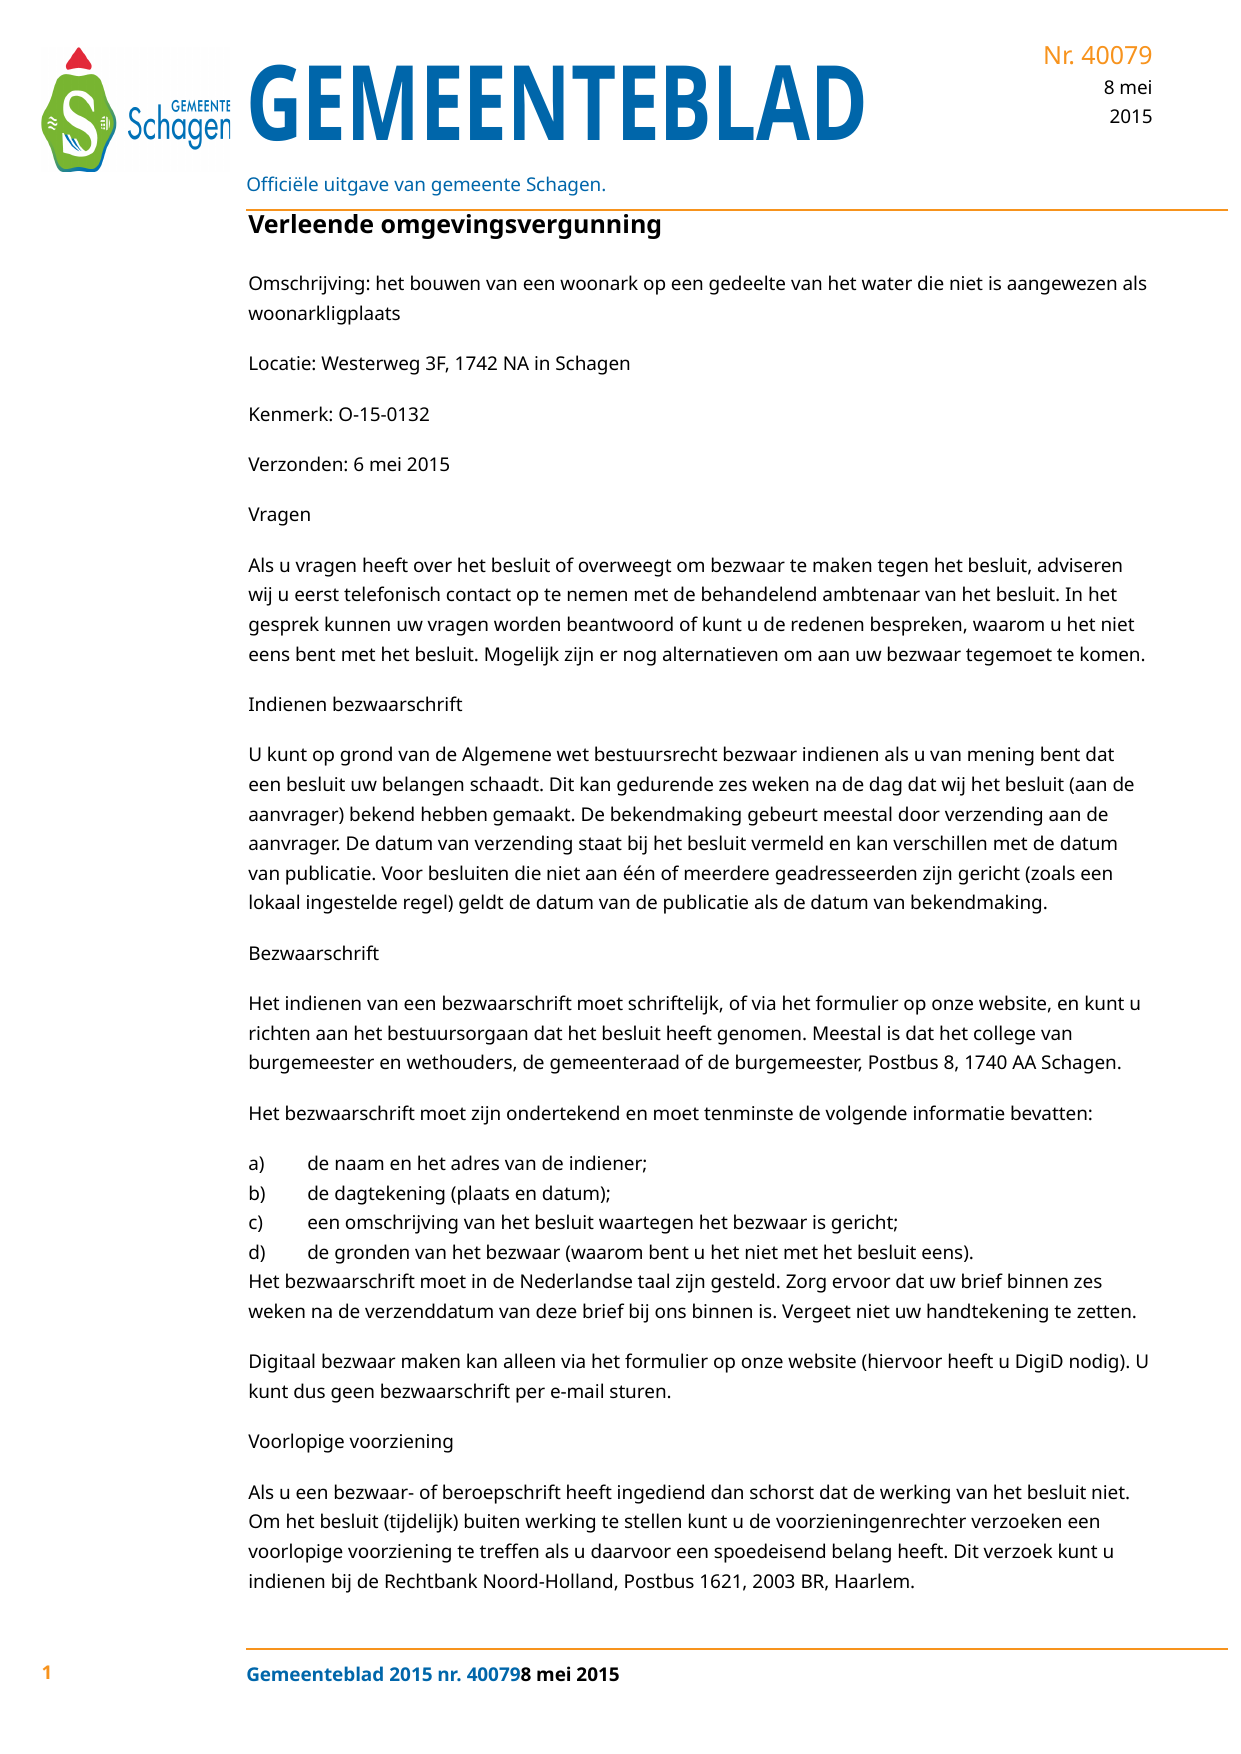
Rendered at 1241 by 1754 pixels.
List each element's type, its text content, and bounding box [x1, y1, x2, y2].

text Locatie: Westerweg 3F, 1742 NA in Schagen [248, 350, 1152, 376]
text Voorlopige voorziening [248, 1429, 1152, 1454]
text Verleende omgevingsvergunning [248, 211, 1152, 241]
text Omschrijving: het bouwen van een woonark op een gedeelte van het water die niet is aangewezen als woonarkligplaats [248, 270, 1152, 326]
text U kunt op grond van de Algemene wet bestuursrecht bezwaar indienen als u van mening bent dat een besluit uw belangen schaadt. Dit kan gedurende zes weken na de dag dat wij het besluit (aan de aanvrager) bekend hebben gemaakt. De bekendmaking gebeurt meestal door verzending aan de aanvrager. De datum van verzending staat bij het besluit vermeld en kan verschillen met de datum van publicatie. Voor besluiten die niet aan één of meerdere geadresseerden zijn gericht (zoals een lokaal ingestelde regel) geldt de datum van de publicatie als de datum van bekendmaking. [248, 742, 1152, 915]
text Het indienen van een bezwaarschrift moet schriftelijk, of via het formulier op onze website, en kunt u richten aan het bestuursorgaan dat het besluit heeft genomen. Meestal is dat het college van burgemeester en wethouders, de gemeenteraad of de burgemeester, Postbus 8, 1740 AA Schagen. [248, 990, 1152, 1075]
text Als u een bezwaar- of beroepschrift heeft ingediend dan schorst dat de werking van het besluit niet. Om het besluit (tijdelijk) buiten werking te stellen kunt u de voorzieningenrechter verzoeken een voorlopige voorziening te treffen als u daarvoor een spoedeisend belang heeft. Dit verzoek kunt u indienen bij de Rechtbank Noord-Holland, Postbus 1621, 2003 BR, Haarlem. [248, 1479, 1152, 1593]
text Het bezwaarschrift moet in de Nederlandse taal zijn gesteld. Zorg ervoor dat uw brief binnen zes weken na de verzenddatum van deze brief bij ons binnen is. Vergeet niet uw handtekening te zetten. [248, 1269, 1152, 1324]
text Digitaal bezwaar maken kan alleen via het formulier op onze website (hiervoor heeft u DigiD nodig). U kunt dus geen bezwaarschrift per e-mail sturen. [248, 1349, 1152, 1404]
list een omschrijving van het besluit waartegen het bezwaar is gericht; [248, 1209, 1152, 1235]
list de gronden van het bezwaar (waarom bent u het niet met het besluit eens). [248, 1239, 1152, 1265]
list de dagtekening (plaats en datum); [248, 1180, 1152, 1206]
picture [41, 47, 231, 172]
text Bezwaarschrift [248, 940, 1152, 966]
list de naam en het adres van de indiener; [248, 1150, 1152, 1176]
text Het bezwaarschrift moet zijn ondertekend en moet tenminste de volgende informatie bevatten: [248, 1100, 1152, 1126]
text Vragen [248, 502, 1152, 527]
text Indienen bezwaarschrift [248, 691, 1152, 717]
text Als u vragen heeft over het besluit of overweegt om bezwaar te maken tegen het besluit, adviseren wij u eerst telefonisch contact op te nemen met de behandelend ambtenaar van het besluit. In het gesprek kunnen uw vragen worden beantwoord of kunt u de redenen bespreken, waarom u het niet eens bent met het besluit. Mogelijk zijn er nog alternatieven om aan uw bezwaar tegemoet te komen. [248, 552, 1152, 666]
text Verzonden: 6 mei 2015 [248, 451, 1152, 477]
text Kenmerk: O-15-0132 [248, 401, 1152, 426]
